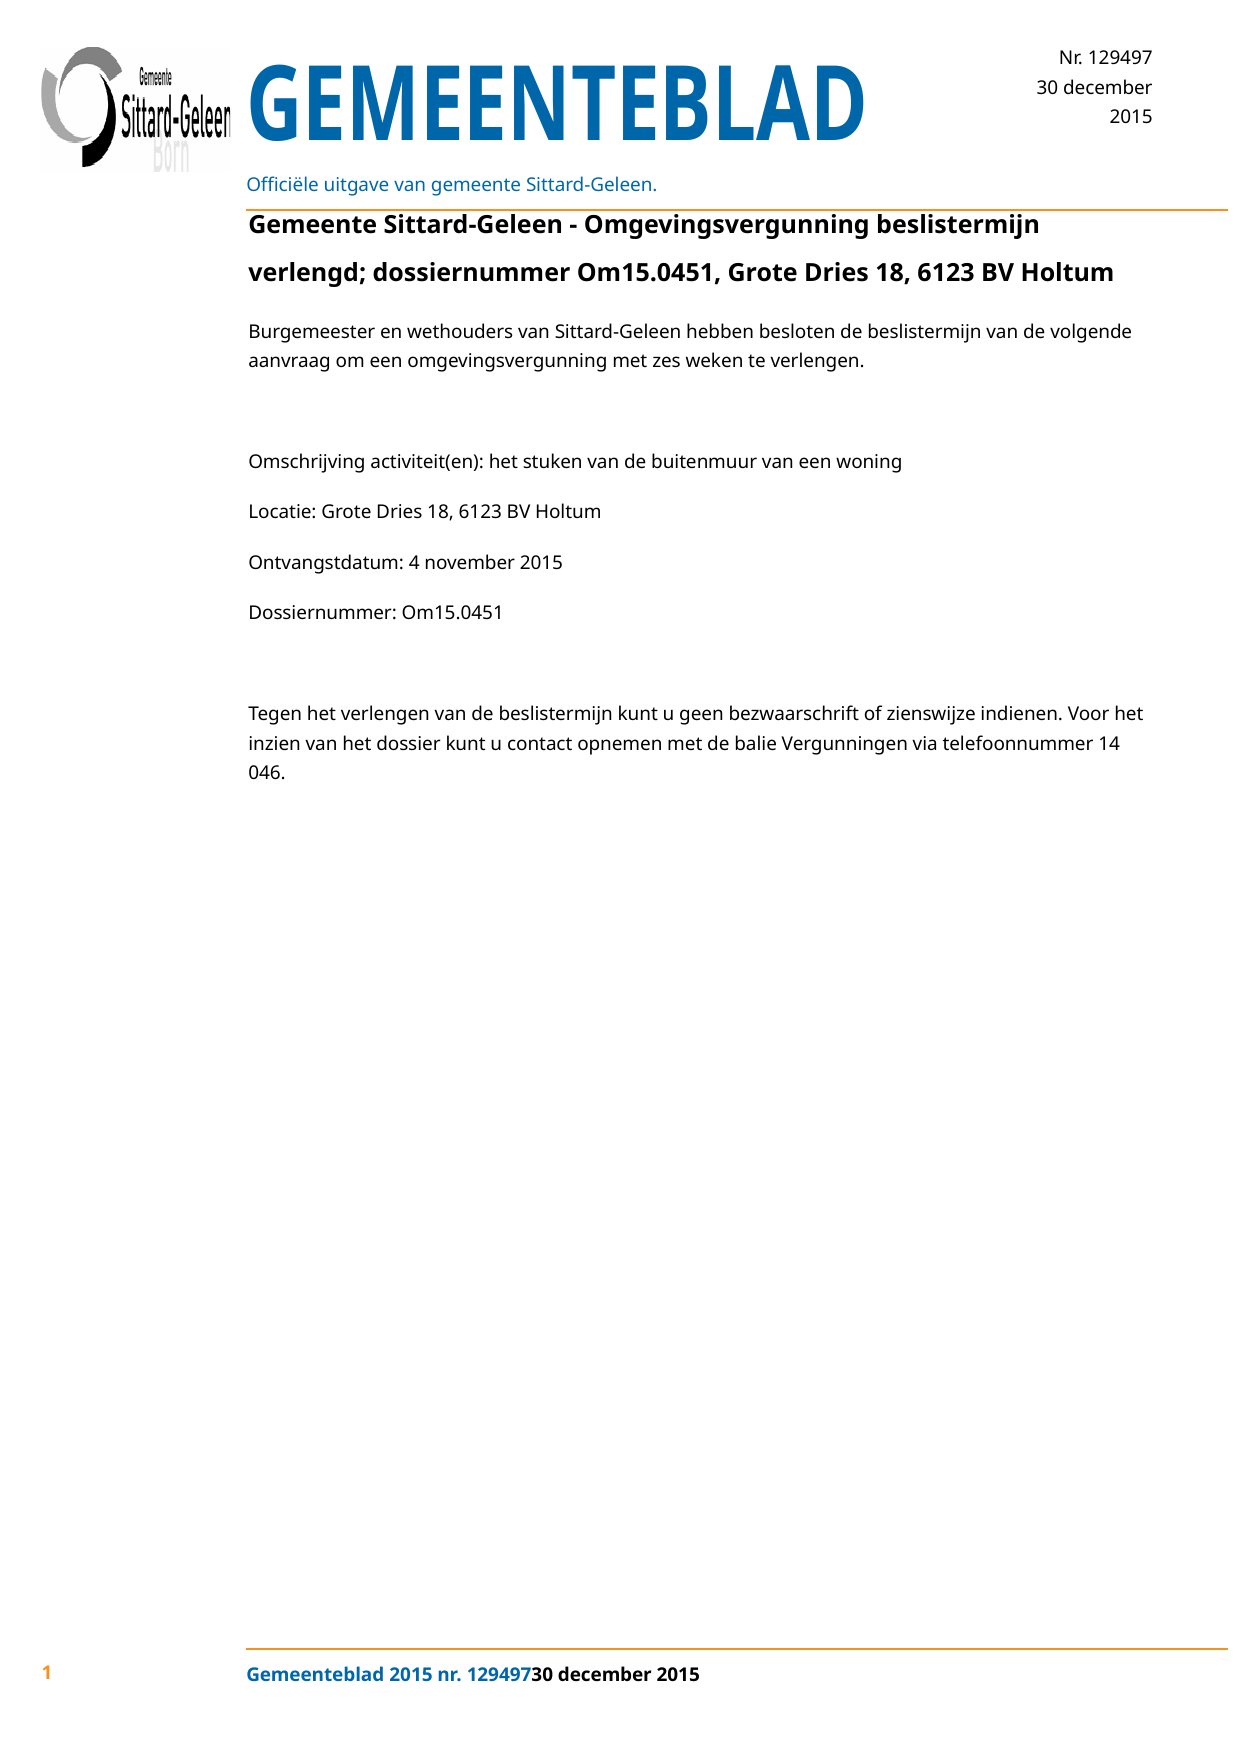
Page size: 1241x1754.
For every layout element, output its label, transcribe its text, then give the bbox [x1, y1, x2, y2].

text Dossiernummer: Om15.0451 [248, 599, 1152, 625]
text Gemeente Sittard-Geleen - Omgevingsvergunning beslistermijn verlengd; dossiernummer Om15.0451, Grote Dries 18, 6123 BV Holtum [248, 211, 1152, 288]
text Omschrijving activiteit(en): het stuken van de buitenmuur van een woning [248, 448, 1152, 474]
text Tegen het verlengen van de beslistermijn kunt u geen bezwaarschrift of zienswijze indienen. Voor het inzien van het dossier kunt u contact opnemen met de balie Vergunningen via telefoonnummer 14 046. [248, 700, 1152, 785]
picture [41, 47, 231, 172]
text Ontvangstdatum: 4 november 2015 [248, 549, 1152, 575]
text Burgemeester en wethouders van Sittard-Geleen hebben besloten de beslistermijn van de volgende aanvraag om een omgevingsvergunning met zes weken te verlengen. [248, 318, 1152, 373]
text Locatie: Grote Dries 18, 6123 BV Holtum [248, 499, 1152, 524]
